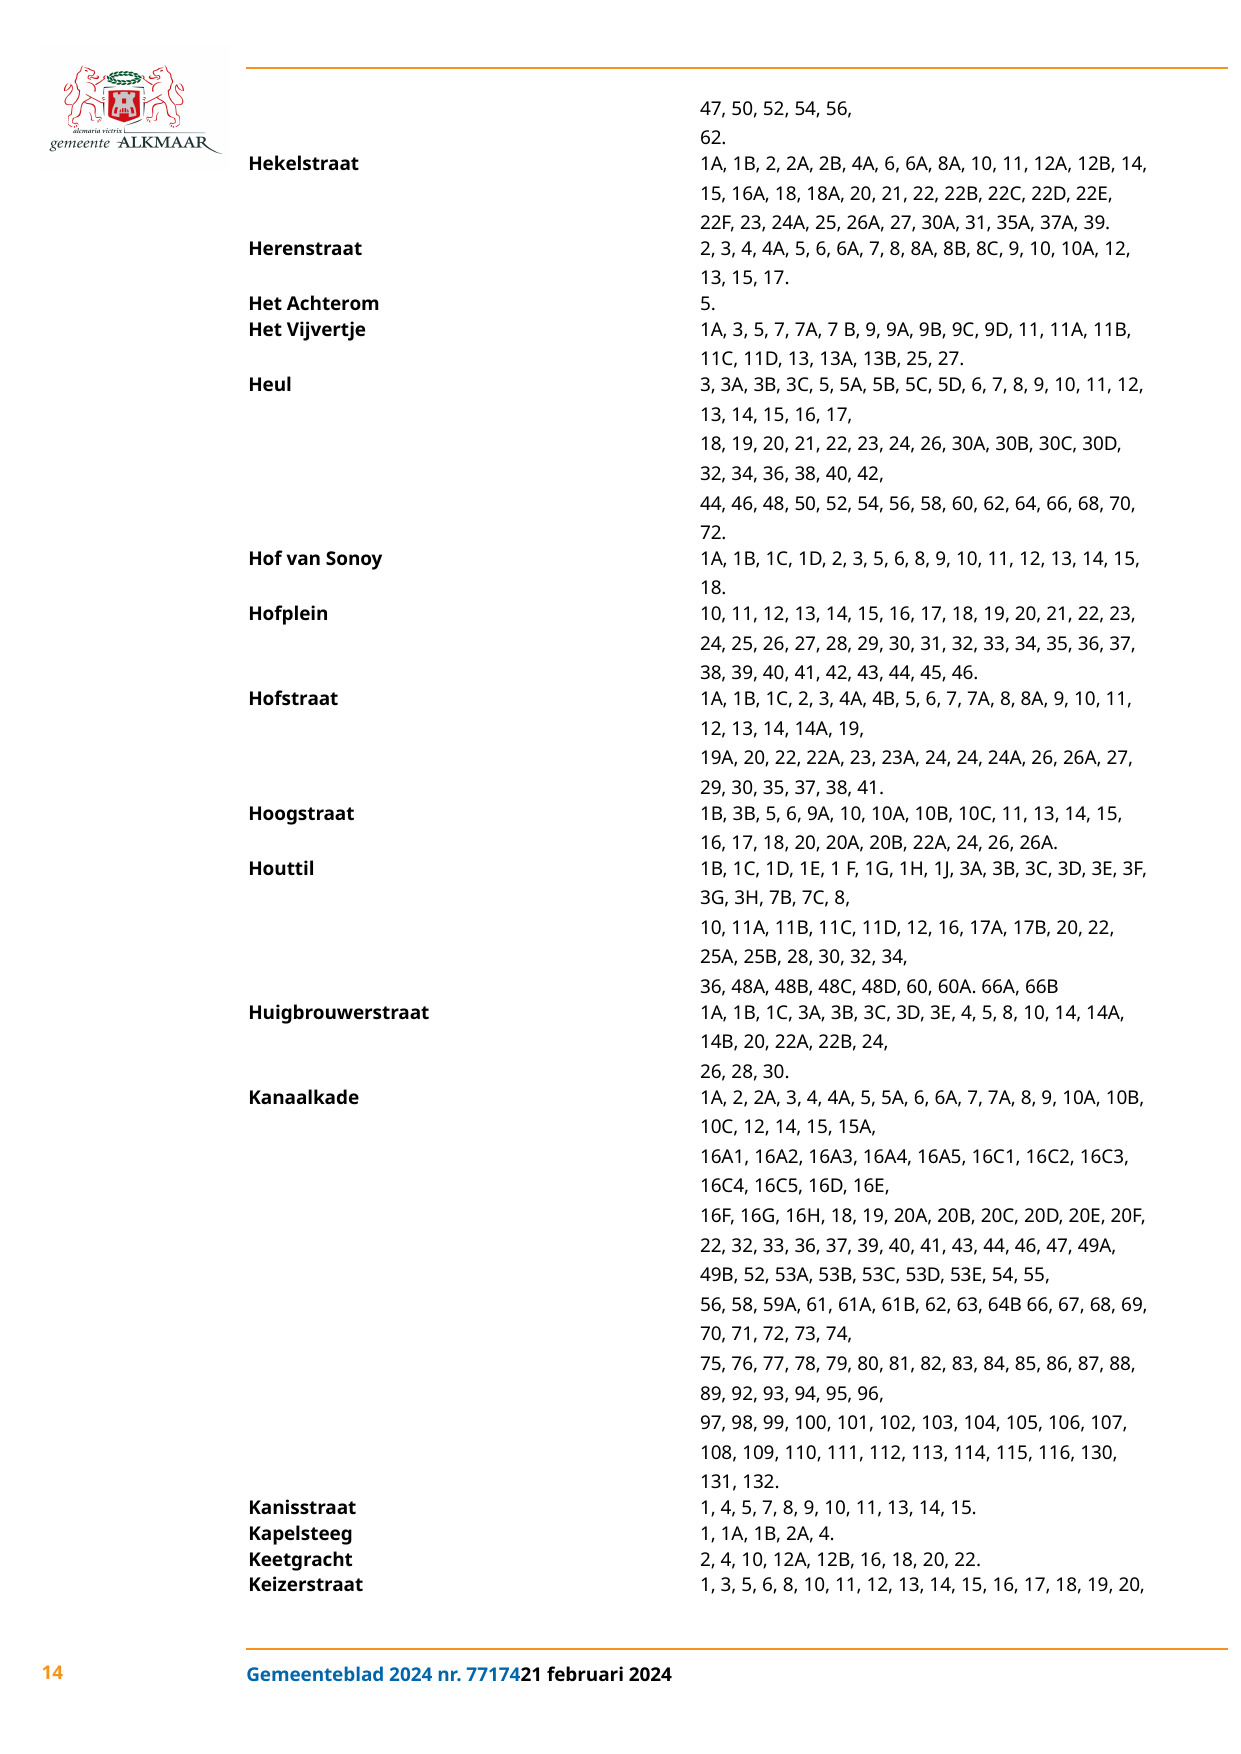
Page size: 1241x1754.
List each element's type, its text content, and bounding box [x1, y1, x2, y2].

table_cell Houttil [248, 855, 700, 999]
table_cell 1, 1A, 1B, 2A, 4. [700, 1520, 1152, 1546]
table_cell 1B, 3B, 5, 6, 9A, 10, 10A, 10B, 10C, 11, 13, 14, 15, 16, 17, 18, 20, 20A, 20B, 22A, 24, 26, 26A. [700, 800, 1152, 855]
table_cell Hekelstraat [248, 150, 700, 235]
table_cell 2, 4, 10, 12A, 12B, 16, 18, 20, 22. [700, 1546, 1152, 1571]
table_cell 1A, 1B, 1C, 3A, 3B, 3C, 3D, 3E, 4, 5, 8, 10, 14, 14A, 14B, 20, 22A, 22B, 24, 26, 28, 30. [700, 999, 1152, 1084]
table_cell Keizerstraat [248, 1571, 700, 1597]
table_cell Hoogstraat [248, 800, 700, 855]
table_cell 5. [700, 290, 1152, 316]
table_cell 1B, 1C, 1D, 1E, 1 F, 1G, 1H, 1J, 3A, 3B, 3C, 3D, 3E, 3F, 3G, 3H, 7B, 7C, 8, 10, 11A, 11B, 11C, 11D, 12, 16, 17A, 17B, 20, 22, 25A, 25B, 28, 30, 32, 34, 36, 48A, 48B, 48C, 48D, 60, 60A. 66A, 66B [700, 855, 1152, 999]
picture [41, 47, 231, 172]
table_cell 3, 3A, 3B, 3C, 5, 5A, 5B, 5C, 5D, 6, 7, 8, 9, 10, 11, 12, 13, 14, 15, 16, 17, 18, 19, 20, 21, 22, 23, 24, 26, 30A, 30B, 30C, 30D, 32, 34, 36, 38, 40, 42, 44, 46, 48, 50, 52, 54, 56, 58, 60, 62, 64, 66, 68, 70, 72. [700, 371, 1152, 545]
table_cell Het Vijvertje [248, 316, 700, 371]
table_cell Kanisstraat [248, 1494, 700, 1520]
table_cell Kapelsteeg [248, 1520, 700, 1546]
table_cell 10, 11, 12, 13, 14, 15, 16, 17, 18, 19, 20, 21, 22, 23, 24, 25, 26, 27, 28, 29, 30, 31, 32, 33, 34, 35, 36, 37, 38, 39, 40, 41, 42, 43, 44, 45, 46. [700, 600, 1152, 685]
table_cell Herenstraat [248, 235, 700, 290]
table_cell [248, 95, 700, 150]
table_cell Heul [248, 371, 700, 545]
table_cell Huigbrouwerstraat [248, 999, 700, 1084]
table_cell Het Achterom [248, 290, 700, 316]
table_cell 1A, 1B, 1C, 2, 3, 4A, 4B, 5, 6, 7, 7A, 8, 8A, 9, 10, 11, 12, 13, 14, 14A, 19, 19A, 20, 22, 22A, 23, 23A, 24, 24, 24A, 26, 26A, 27, 29, 30, 35, 37, 38, 41. [700, 685, 1152, 800]
table_cell Hof van Sonoy [248, 545, 700, 600]
table_cell 2, 3, 4, 4A, 5, 6, 6A, 7, 8, 8A, 8B, 8C, 9, 10, 10A, 12, 13, 15, 17. [700, 235, 1152, 290]
table_cell 1A, 2, 2A, 3, 4, 4A, 5, 5A, 6, 6A, 7, 7A, 8, 9, 10A, 10B, 10C, 12, 14, 15, 15A, 16A1, 16A2, 16A3, 16A4, 16A5, 16C1, 16C2, 16C3, 16C4, 16C5, 16D, 16E, 16F, 16G, 16H, 18, 19, 20A, 20B, 20C, 20D, 20E, 20F, 22, 32, 33, 36, 37, 39, 40, 41, 43, 44, 46, 47, 49A, 49B, 52, 53A, 53B, 53C, 53D, 53E, 54, 55, 56, 58, 59A, 61, 61A, 61B, 62, 63, 64B 66, 67, 68, 69, 70, 71, 72, 73, 74, 75, 76, 77, 78, 79, 80, 81, 82, 83, 84, 85, 86, 87, 88, 89, 92, 93, 94, 95, 96, 97, 98, 99, 100, 101, 102, 103, 104, 105, 106, 107, 108, 109, 110, 111, 112, 113, 114, 115, 116, 130, 131, 132. [700, 1084, 1152, 1494]
table_cell 1A, 3, 5, 7, 7A, 7 B, 9, 9A, 9B, 9C, 9D, 11, 11A, 11B, 11C, 11D, 13, 13A, 13B, 25, 27. [700, 316, 1152, 371]
table_cell 1A, 1B, 1C, 1D, 2, 3, 5, 6, 8, 9, 10, 11, 12, 13, 14, 15, 18. [700, 545, 1152, 600]
table_cell 1A, 1B, 2, 2A, 2B, 4A, 6, 6A, 8A, 10, 11, 12A, 12B, 14, 15, 16A, 18, 18A, 20, 21, 22, 22B, 22C, 22D, 22E, 22F, 23, 24A, 25, 26A, 27, 30A, 31, 35A, 37A, 39. [700, 150, 1152, 235]
table_cell 1, 3, 5, 6, 8, 10, 11, 12, 13, 14, 15, 16, 17, 18, 19, 20, [700, 1571, 1152, 1597]
table_cell Kanaalkade [248, 1084, 700, 1494]
table_cell 1, 4, 5, 7, 8, 9, 10, 11, 13, 14, 15. [700, 1494, 1152, 1520]
table_cell Hofstraat [248, 685, 700, 800]
table_cell 47, 50, 52, 54, 56, 62. [700, 95, 1152, 150]
table_cell Hofplein [248, 600, 700, 685]
table_cell Keetgracht [248, 1546, 700, 1571]
